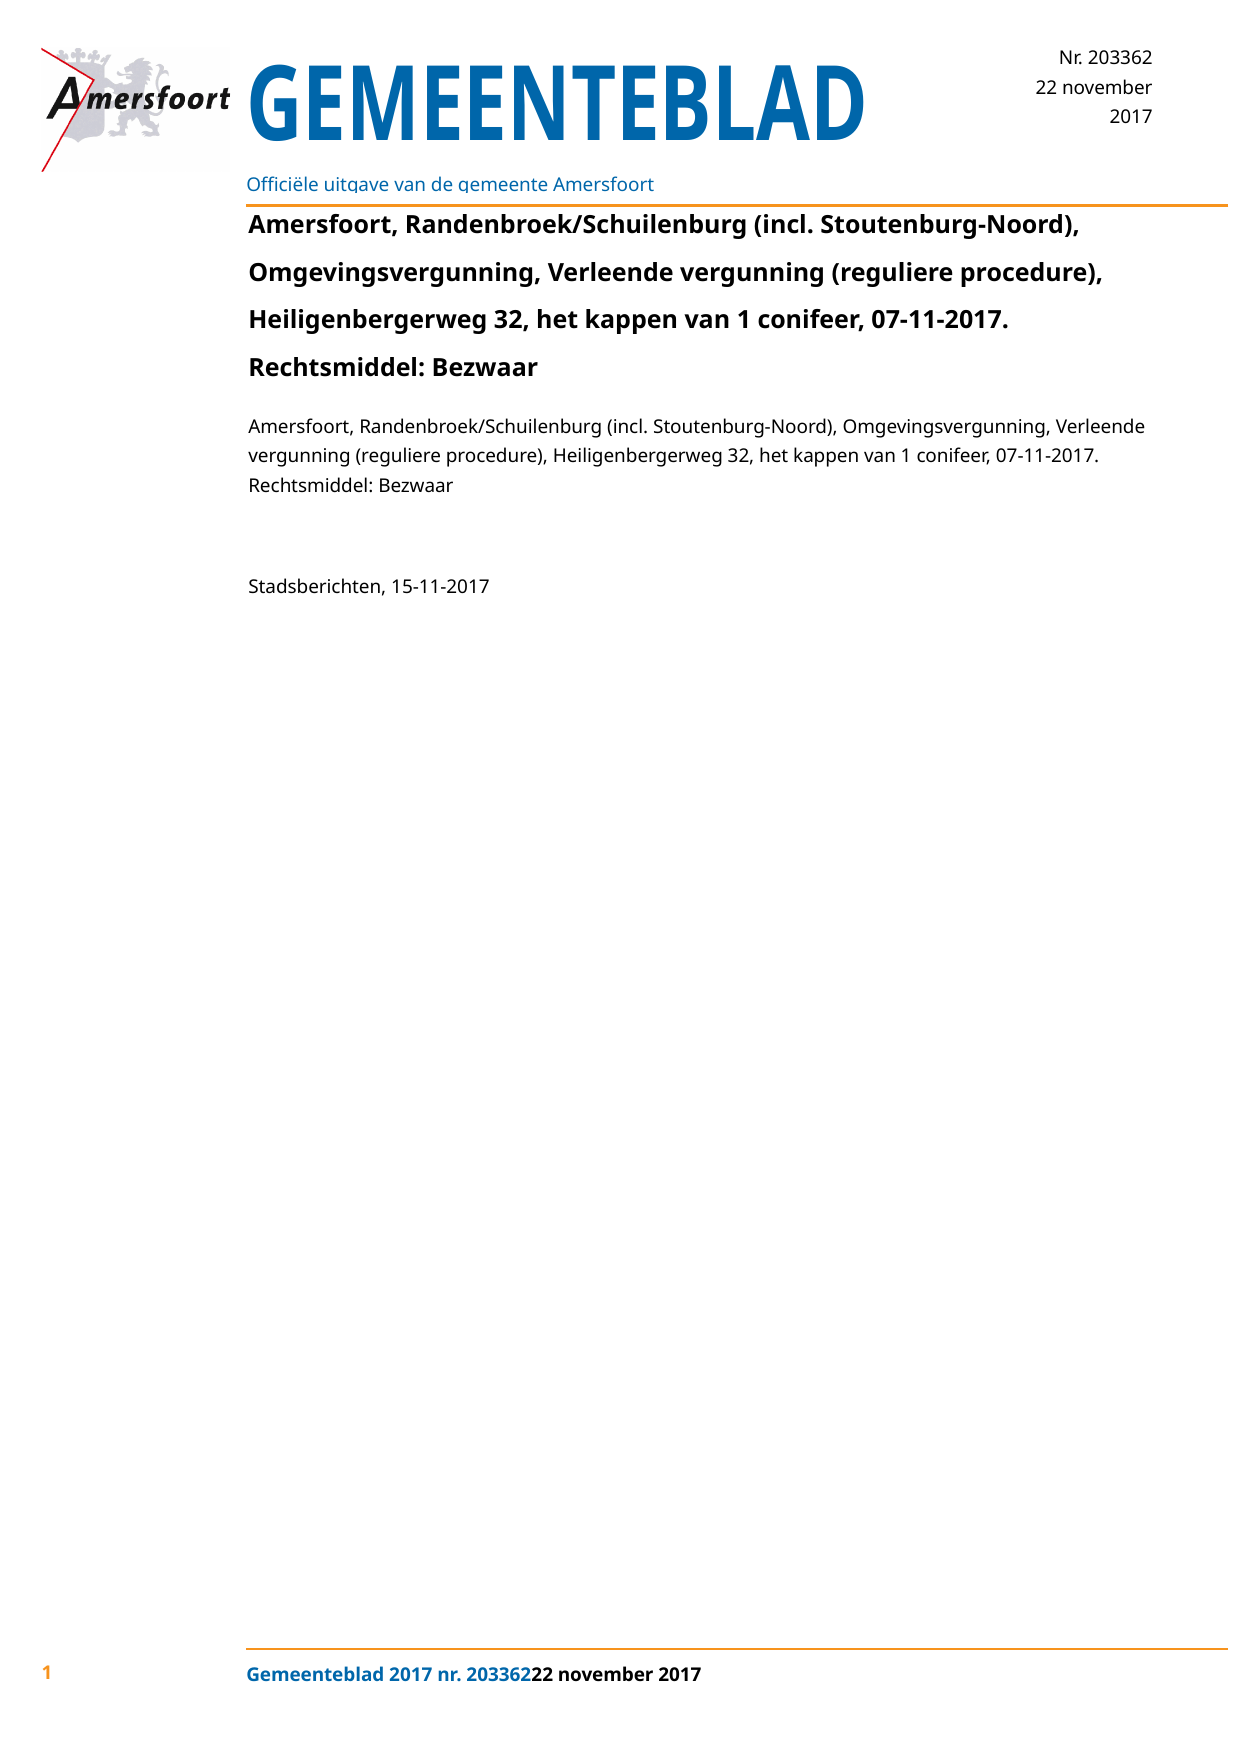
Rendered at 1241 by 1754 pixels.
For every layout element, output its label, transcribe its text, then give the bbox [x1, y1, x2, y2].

text Stadsberichten, 15-11-2017 [248, 573, 1152, 599]
picture [41, 47, 231, 172]
text Amersfoort, Randenbroek/Schuilenburg (incl. Stoutenburg-Noord), Omgevingsvergunning, Verleende vergunning (reguliere procedure), Heiligenbergerweg 32, het kappen van 1 conifeer, 07-11-2017. Rechtsmiddel: Bezwaar [248, 207, 1152, 384]
text Amersfoort, Randenbroek/Schuilenburg (incl. Stoutenburg-Noord), Omgevingsvergunning, Verleende vergunning (reguliere procedure), Heiligenbergerweg 32, het kappen van 1 conifeer, 07-11-2017. Rechtsmiddel: Bezwaar [248, 413, 1152, 498]
